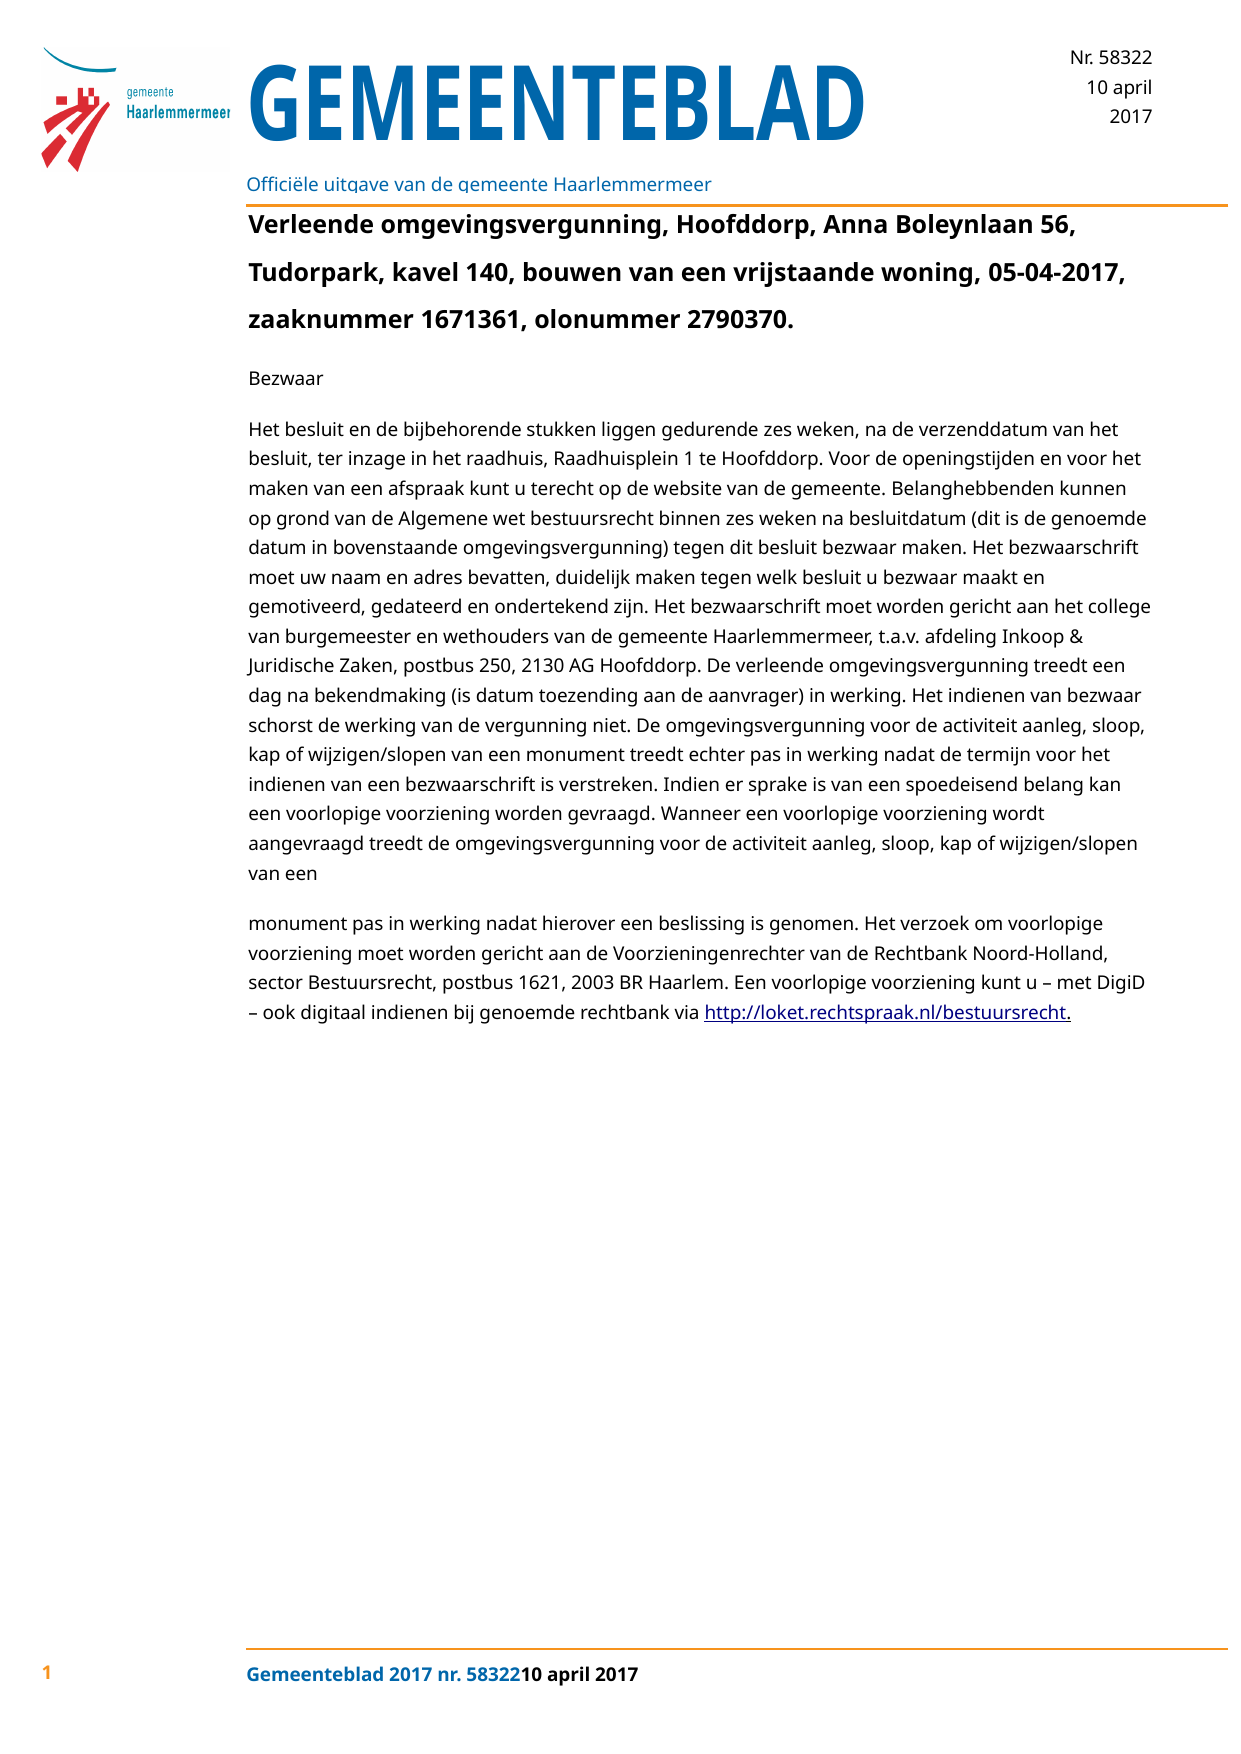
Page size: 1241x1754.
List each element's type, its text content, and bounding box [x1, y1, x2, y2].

text Bezwaar [248, 366, 1152, 391]
picture [41, 47, 231, 172]
text monument pas in werking nadat hierover een beslissing is genomen. Het verzoek om voorlopige voorziening moet worden gericht aan de Voorzieningenrechter van de Rechtbank Noord-Holland, sector Bestuursrecht, postbus 1621, 2003 BR Haarlem. Een voorlopige voorziening kunt u – met DigiD – ook digitaal indienen bij genoemde rechtbank via http://loket.rechtspraak.nl/bestuursrecht. [248, 910, 1152, 1024]
text Het besluit en de bijbehorende stukken liggen gedurende zes weken, na de verzenddatum van het besluit, ter inzage in het raadhuis, Raadhuisplein 1 te Hoofddorp. Voor de openingstijden en voor het maken van een afspraak kunt u terecht op de website van de gemeente. Belanghebbenden kunnen op grond van de Algemene wet bestuursrecht binnen zes weken na besluitdatum (dit is de genoemde datum in bovenstaande omgevingsvergunning) tegen dit besluit bezwaar maken. Het bezwaarschrift moet uw naam en adres bevatten, duidelijk maken tegen welk besluit u bezwaar maakt en gemotiveerd, gedateerd en ondertekend zijn. Het bezwaarschrift moet worden gericht aan het college van burgemeester en wethouders van de gemeente Haarlemmermeer, t.a.v. afdeling Inkoop & Juridische Zaken, postbus 250, 2130 AG Hoofddorp. De verleende omgevingsvergunning treedt een dag na bekendmaking (is datum toezending aan de aanvrager) in werking. Het indienen van bezwaar schorst de werking van de vergunning niet. De omgevingsvergunning voor de activiteit aanleg, sloop, kap of wijzigen/slopen van een monument treedt echter pas in werking nadat de termijn voor het indienen van een bezwaarschrift is verstreken. Indien er sprake is van een spoedeisend belang kan een voorlopige voorziening worden gevraagd. Wanneer een voorlopige voorziening wordt aangevraagd treedt de omgevingsvergunning voor de activiteit aanleg, sloop, kap of wijzigen/slopen van een [248, 416, 1152, 885]
text Verleende omgevingsvergunning, Hoofddorp, Anna Boleynlaan 56, Tudorpark, kavel 140, bouwen van een vrijstaande woning, 05-04-2017, zaaknummer 1671361, olonummer 2790370. [248, 207, 1152, 336]
